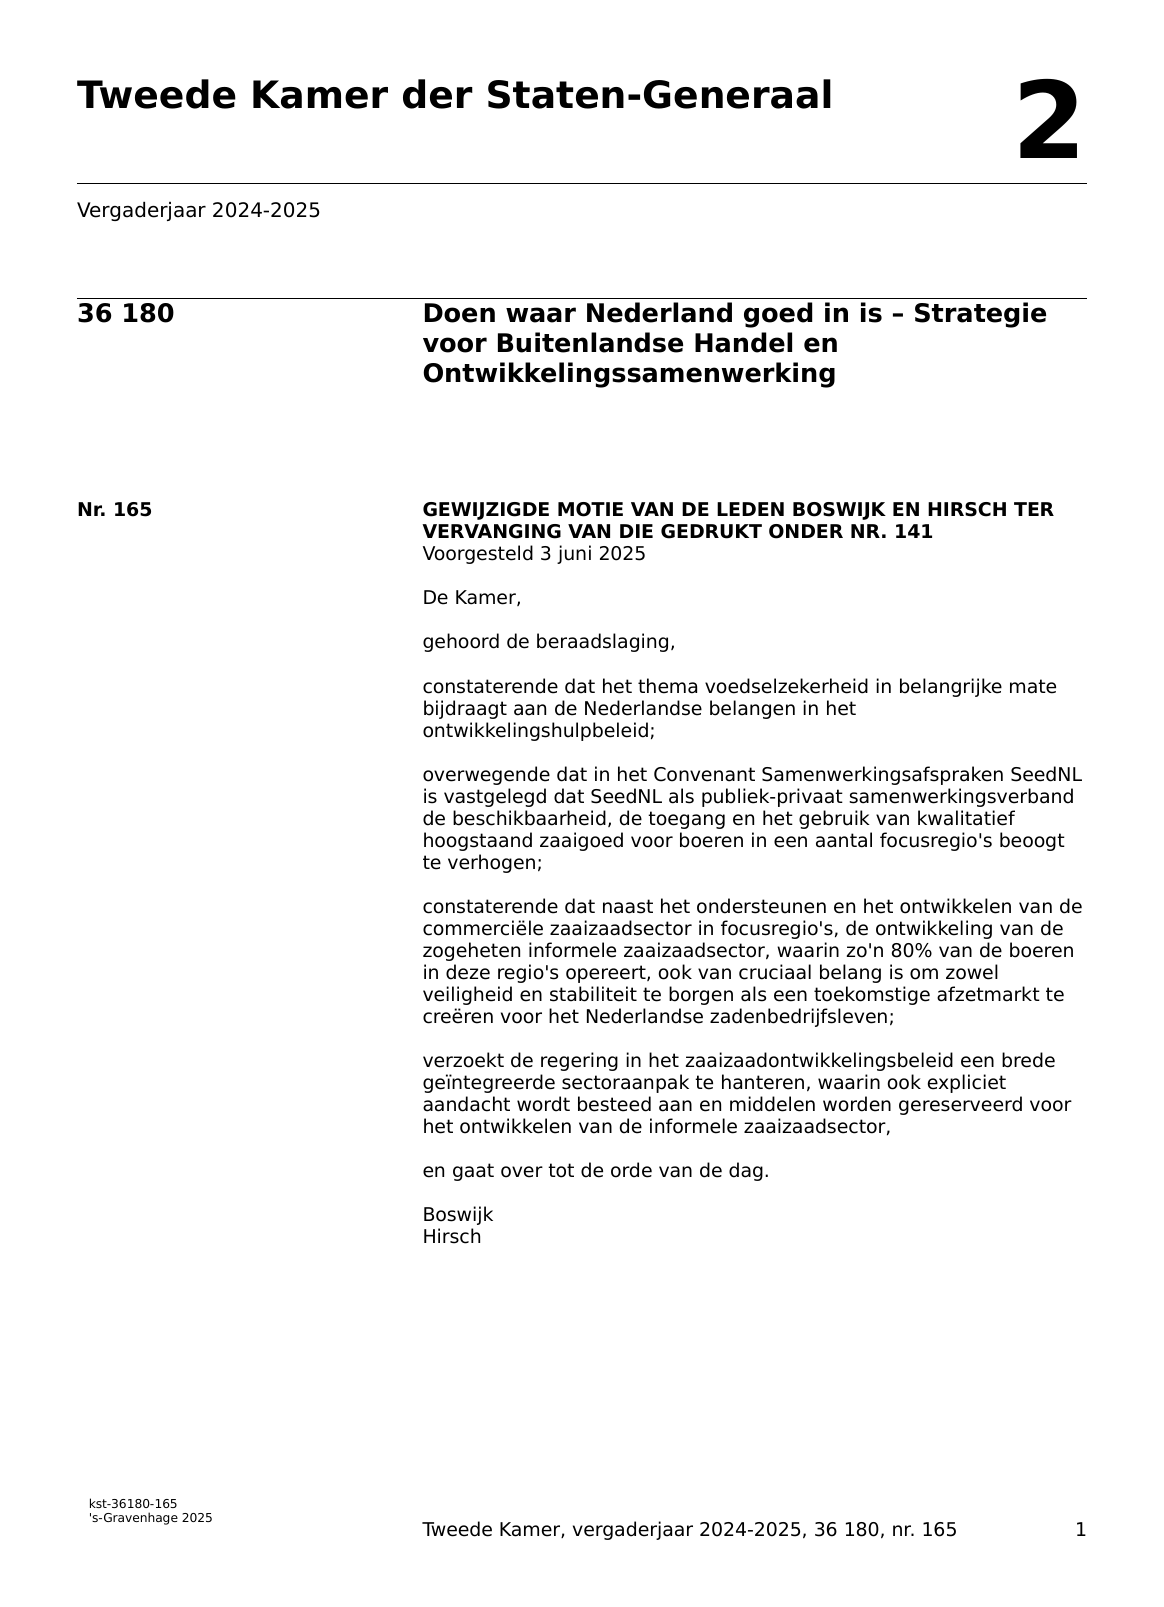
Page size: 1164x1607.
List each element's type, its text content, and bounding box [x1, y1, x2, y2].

text verzoekt de regering in het zaaizaadontwikkelingsbeleid een brede geïntegreerde sectoraanpak te hanteren, waarin ook expliciet aandacht wordt besteed aan en middelen worden gereserveerd voor het ontwikkelen van de informele zaaizaadsector, [422, 1050, 1087, 1138]
subtitle 36 180 Doen waar Nederland goed in is – Strategie voor Buitenlandse Handel en Ontwikkelingssamenwerking [77, 299, 1087, 388]
table_header 2 [886, 59, 1087, 183]
text De Kamer, [422, 587, 1087, 609]
text Boswijk [422, 1204, 1087, 1226]
subtitle Nr. 165 GEWIJZIGDE MOTIE VAN DE LEDEN BOSWIJK EN HIRSCH TER VERVANGING VAN DIE GEDRUKT ONDER NR. 141 [77, 499, 1087, 543]
text gehoord de beraadslaging, [422, 631, 1087, 653]
text 's-Gravenhage 2025 [88, 1511, 323, 1525]
text Hirsch [422, 1226, 1087, 1248]
text overwegende dat in het Convenant Samenwerkingsafspraken SeedNL is vastgelegd dat SeedNL als publiek-privaat samenwerkingsverband de beschikbaarheid, de toegang en het gebruik van kwalitatief hoogstaand zaaigoed voor boeren in een aantal focusregio's beoogt te verhogen; [422, 764, 1087, 873]
text constaterende dat naast het ondersteunen en het ontwikkelen van de commerciële zaaizaadsector in focusregio's, de ontwikkeling van de zogeheten informele zaaizaadsector, waarin zo'n 80% van de boeren in deze regio's opereert, ook van cruciaal belang is om zowel veiligheid en stabiliteit te borgen als een toekomstige afzetmarkt te creëren voor het Nederlandse zadenbedrijfsleven; [422, 896, 1087, 1028]
text Voorgesteld 3 juni 2025 [422, 543, 1087, 565]
table_header Tweede Kamer der Staten-Generaal [77, 59, 886, 183]
text kst-36180-165 [88, 1497, 323, 1511]
text constaterende dat het thema voedselzekerheid in belangrijke mate bijdraagt aan de Nederlandse belangen in het ontwikkelingshulpbeleid; [422, 676, 1087, 741]
table_cell Vergaderjaar 2024-2025 [77, 184, 1087, 298]
text en gaat over tot de orde van de dag. [422, 1160, 1087, 1182]
